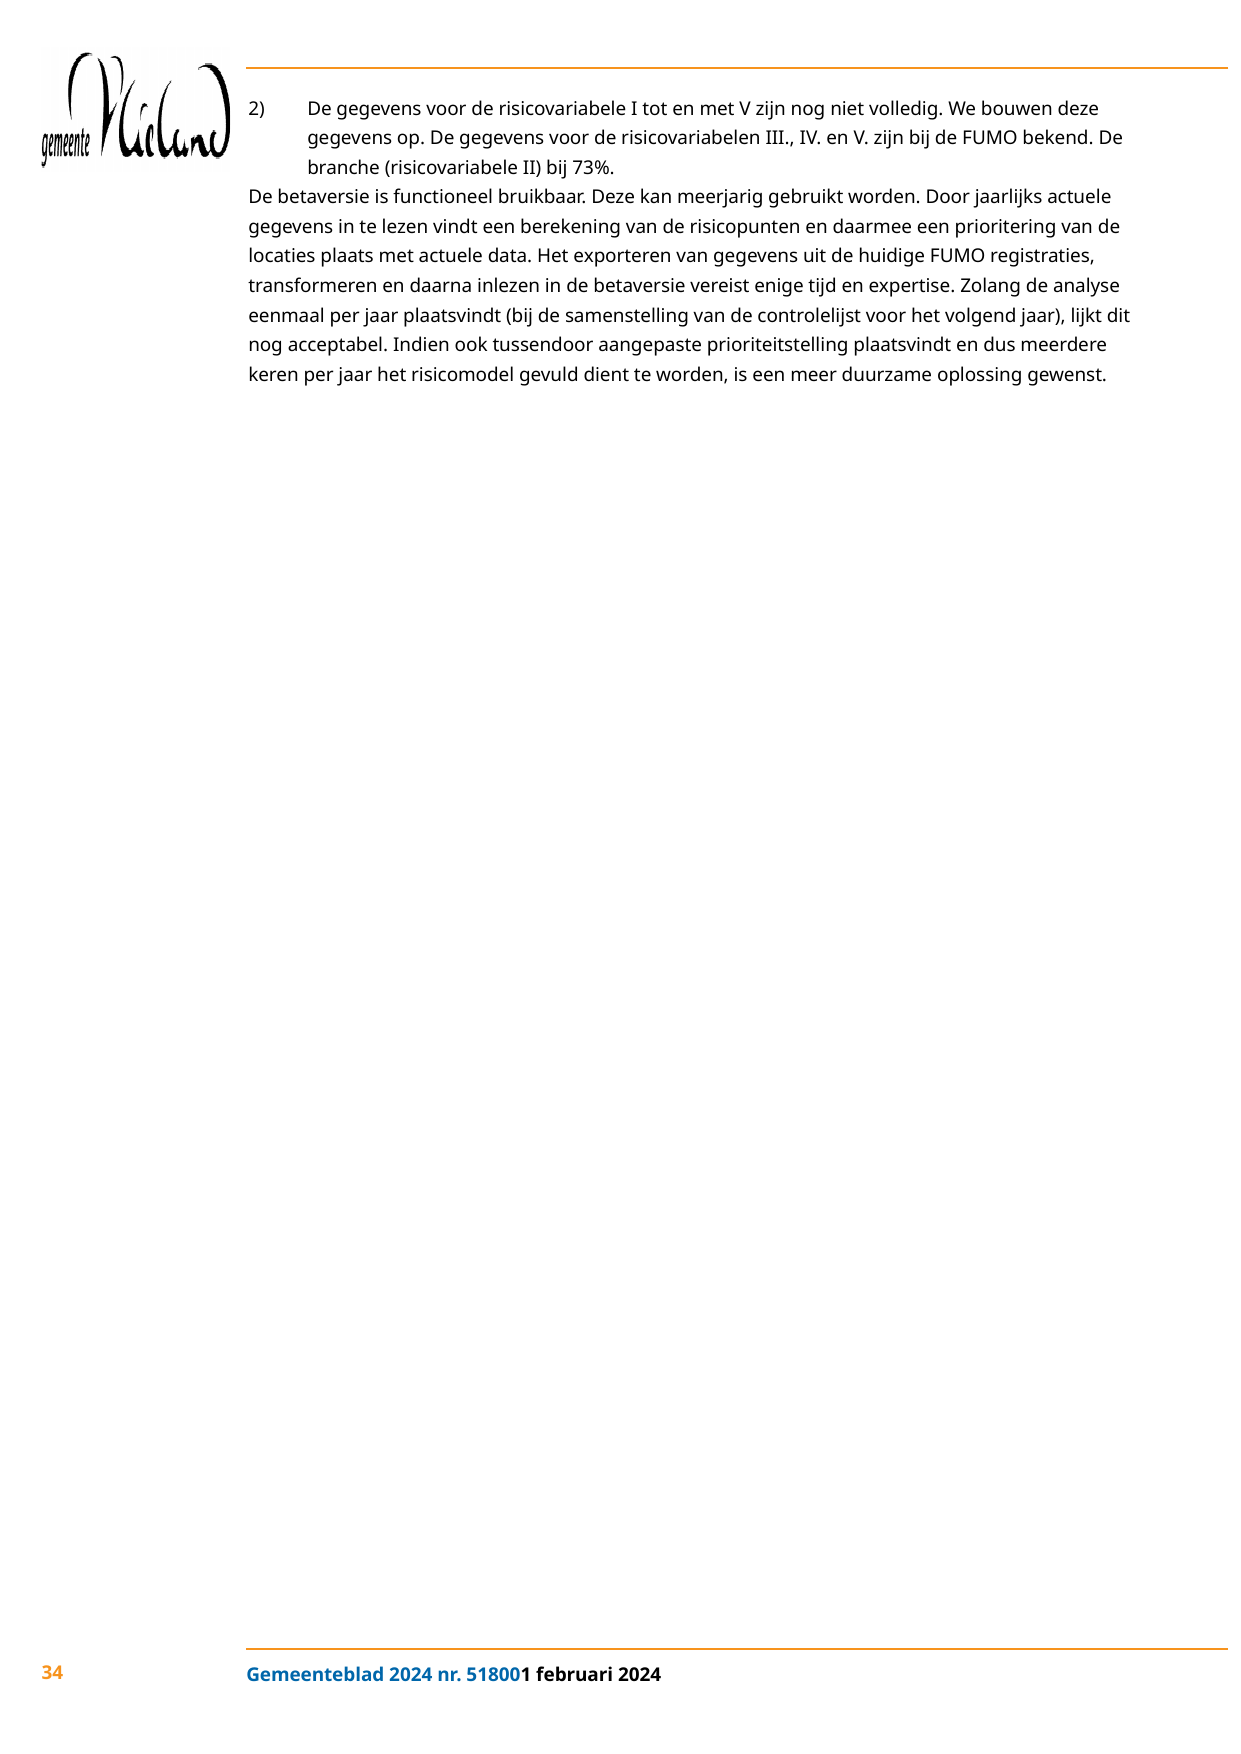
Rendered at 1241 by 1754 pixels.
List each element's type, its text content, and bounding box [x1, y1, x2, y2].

list De gegevens voor de risicovariabele I tot en met V zijn nog niet volledig. We bouwen deze gegevens op. De gegevens voor de risicovariabelen III., IV. en V. zijn bij de FUMO bekend. De branche (risicovariabele II) bij 73%. [248, 95, 1152, 180]
text De betaversie is functioneel bruikbaar. Deze kan meerjarig gebruikt worden. Door jaarlijks actuele gegevens in te lezen vindt een berekening van de risicopunten en daarmee een prioritering van de locaties plaats met actuele data. Het exporteren van gegevens uit de huidige FUMO registraties, transformeren en daarna inlezen in de betaversie vereist enige tijd en expertise. Zolang de analyse eenmaal per jaar plaatsvindt (bij de samenstelling van de controlelijst voor het volgend jaar), lijkt dit nog acceptabel. Indien ook tussendoor aangepaste prioriteitstelling plaatsvindt en dus meerdere keren per jaar het risicomodel gevuld dient te worden, is een meer duurzame oplossing gewenst. [248, 183, 1152, 387]
picture [41, 47, 231, 172]
